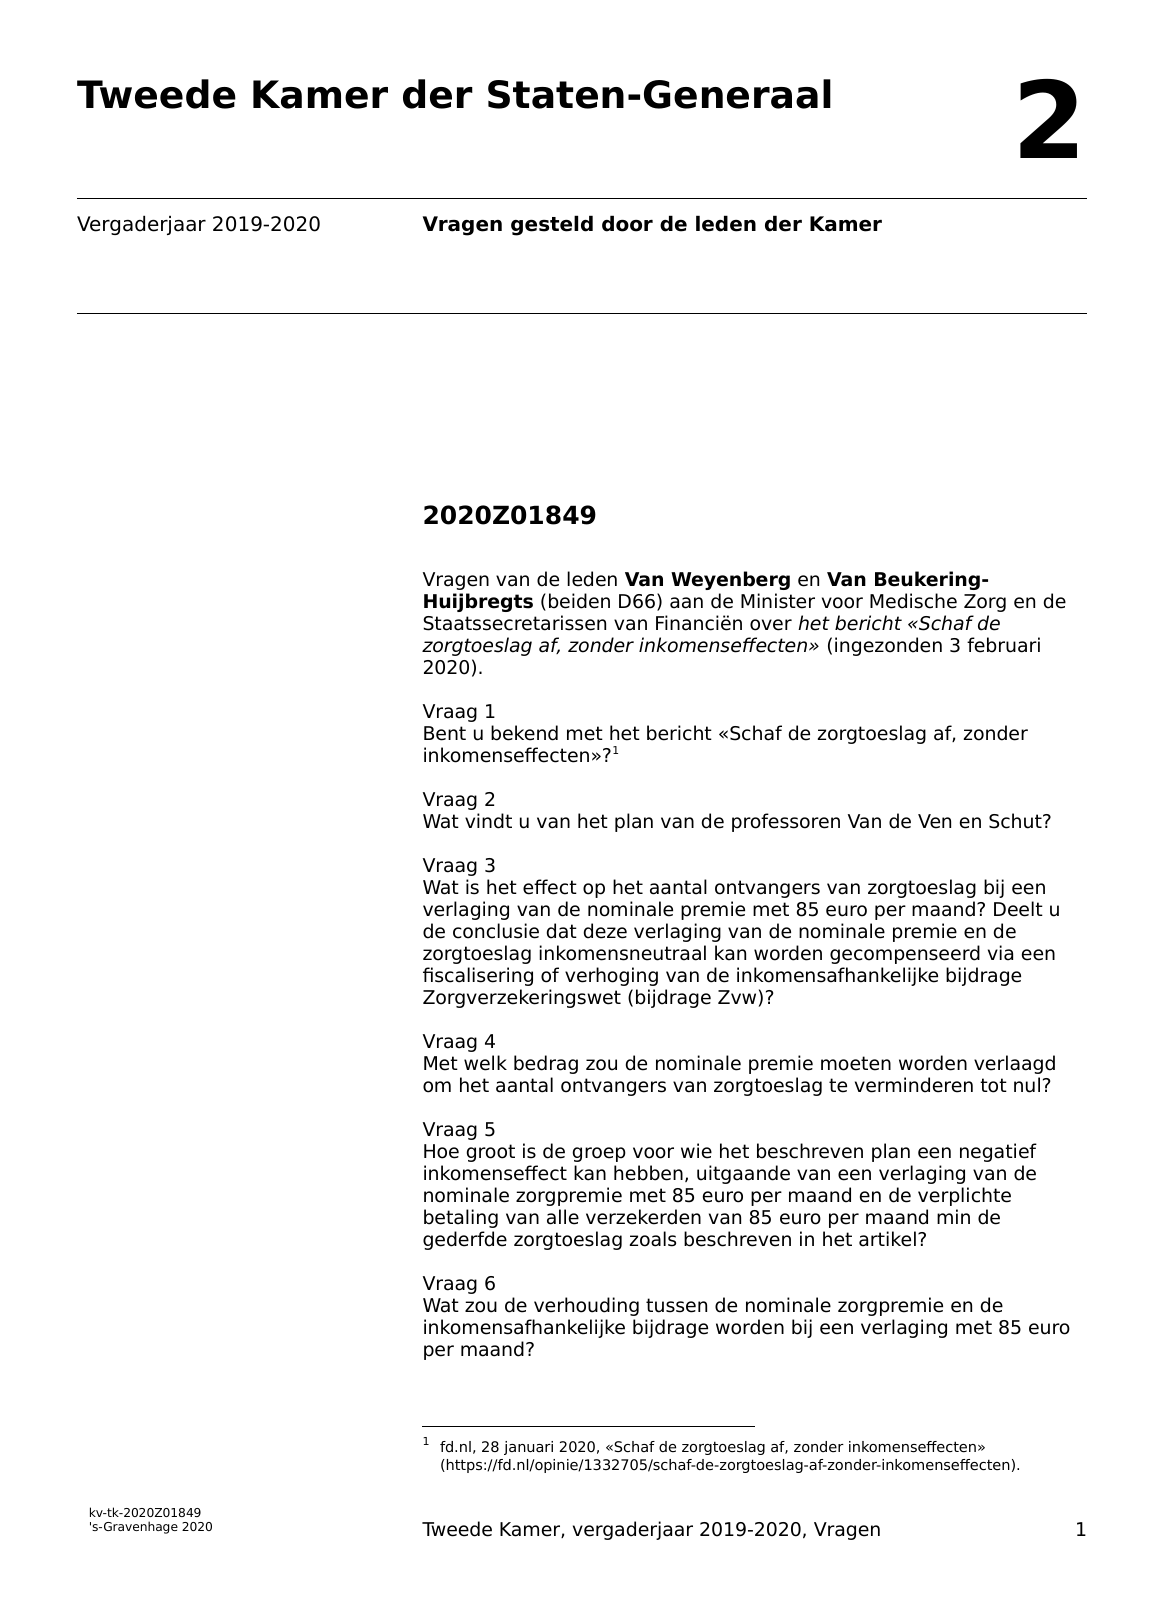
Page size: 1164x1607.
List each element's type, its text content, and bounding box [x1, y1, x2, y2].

table_header Tweede Kamer der Staten-Generaal [77, 59, 886, 198]
text fd.nl, 28 januari 2020, «Schaf de zorgtoeslag af, zonder inkomenseffecten» (https://fd.nl/opinie/1332705/schaf-de-zorgtoeslag-af-zonder-inkomenseffecten). [422, 1435, 1087, 1474]
text Vragen van de leden Van Weyenberg en Van Beukering-Huijbregts (beiden D66) aan de Minister voor Medische Zorg en de Staatssecretarissen van Financiën over het bericht «Schaf de zorgtoeslag af, zonder inkomenseffecten» (ingezonden 3 februari 2020). [422, 569, 1087, 679]
text Hoe groot is de groep voor wie het beschreven plan een negatief inkomenseffect kan hebben, uitgaande van een verlaging van de nominale zorgpremie met 85 euro per maand en de verplichte betaling van alle verzekerden van 85 euro per maand min de gederfde zorgtoeslag zoals beschreven in het artikel? [422, 1141, 1087, 1251]
table_cell Vergaderjaar 2019-2020 [77, 199, 422, 313]
text kv-tk-2020Z01849 [88, 1506, 323, 1520]
text Vraag 4 [422, 1031, 1087, 1053]
text Wat zou de verhouding tussen de nominale zorgpremie en de inkomensafhankelijke bijdrage worden bij een verlaging met 85 euro per maand? [422, 1295, 1087, 1361]
text Vraag 5 [422, 1119, 1087, 1141]
text Wat vindt u van het plan van de professoren Van de Ven en Schut? [422, 811, 1087, 833]
text Wat is het effect op het aantal ontvangers van zorgtoeslag bij een verlaging van de nominale premie met 85 euro per maand? Deelt u de conclusie dat deze verlaging van de nominale premie en de zorgtoeslag inkomensneutraal kan worden gecompenseerd via een fiscalisering of verhoging van de inkomensafhankelijke bijdrage Zorgverzekeringswet (bijdrage Zvw)? [422, 877, 1087, 1009]
table_header 2 [886, 59, 1087, 198]
text Vraag 1 [422, 701, 1087, 723]
text Met welk bedrag zou de nominale premie moeten worden verlaagd om het aantal ontvangers van zorgtoeslag te verminderen tot nul? [422, 1053, 1087, 1097]
table_cell Vragen gesteld door de leden der Kamer [422, 199, 1087, 313]
text 2020Z01849 [422, 501, 1087, 531]
text Vraag 6 [422, 1273, 1087, 1295]
text Vraag 2 [422, 789, 1087, 811]
text Bent u bekend met het bericht «Schaf de zorgtoeslag af, zonder inkomenseffecten»? [422, 723, 1087, 767]
text Vraag 3 [422, 855, 1087, 877]
text 's-Gravenhage 2020 [88, 1520, 323, 1534]
